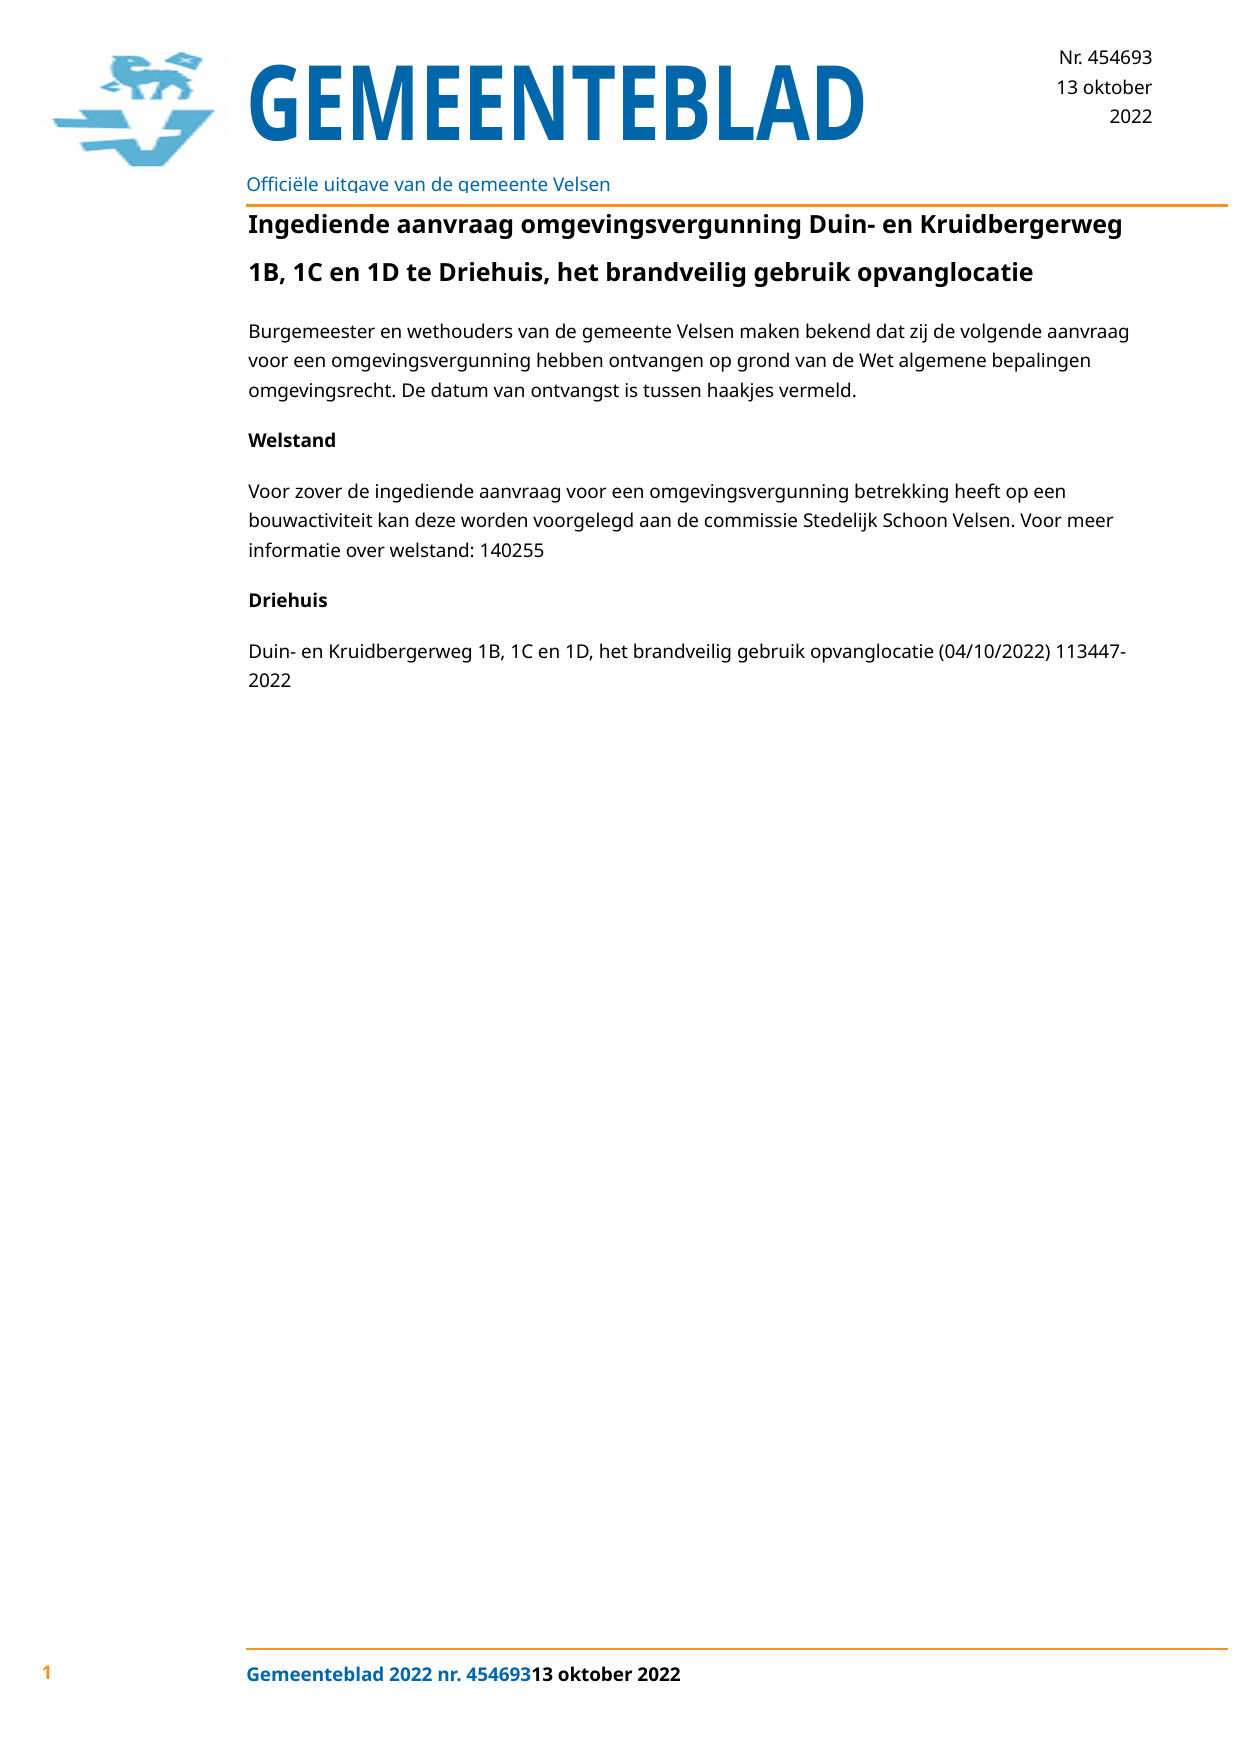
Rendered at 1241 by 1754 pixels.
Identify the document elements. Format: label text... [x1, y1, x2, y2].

text Ingediende aanvraag omgevingsvergunning Duin- en Kruidbergerweg 1B, 1C en 1D te Driehuis, het brandveilig gebruik opvanglocatie [248, 207, 1152, 288]
picture [41, 47, 231, 172]
text Duin- en Kruidbergerweg 1B, 1C en 1D, het brandveilig gebruik opvanglocatie (04/10/2022) 113447-2022 [248, 638, 1152, 693]
text Welstand [248, 427, 1152, 453]
text Driehuis [248, 587, 1152, 613]
text Voor zover de ingediende aanvraag voor een omgevingsvergunning betrekking heeft op een bouwactiviteit kan deze worden voorgelegd aan de commissie Stedelijk Schoon Velsen. Voor meer informatie over welstand: 140255 [248, 478, 1152, 563]
text Burgemeester en wethouders van de gemeente Velsen maken bekend dat zij de volgende aanvraag voor een omgevingsvergunning hebben ontvangen op grond van de Wet algemene bepalingen omgevingsrecht. De datum van ontvangst is tussen haakjes vermeld. [248, 318, 1152, 403]
